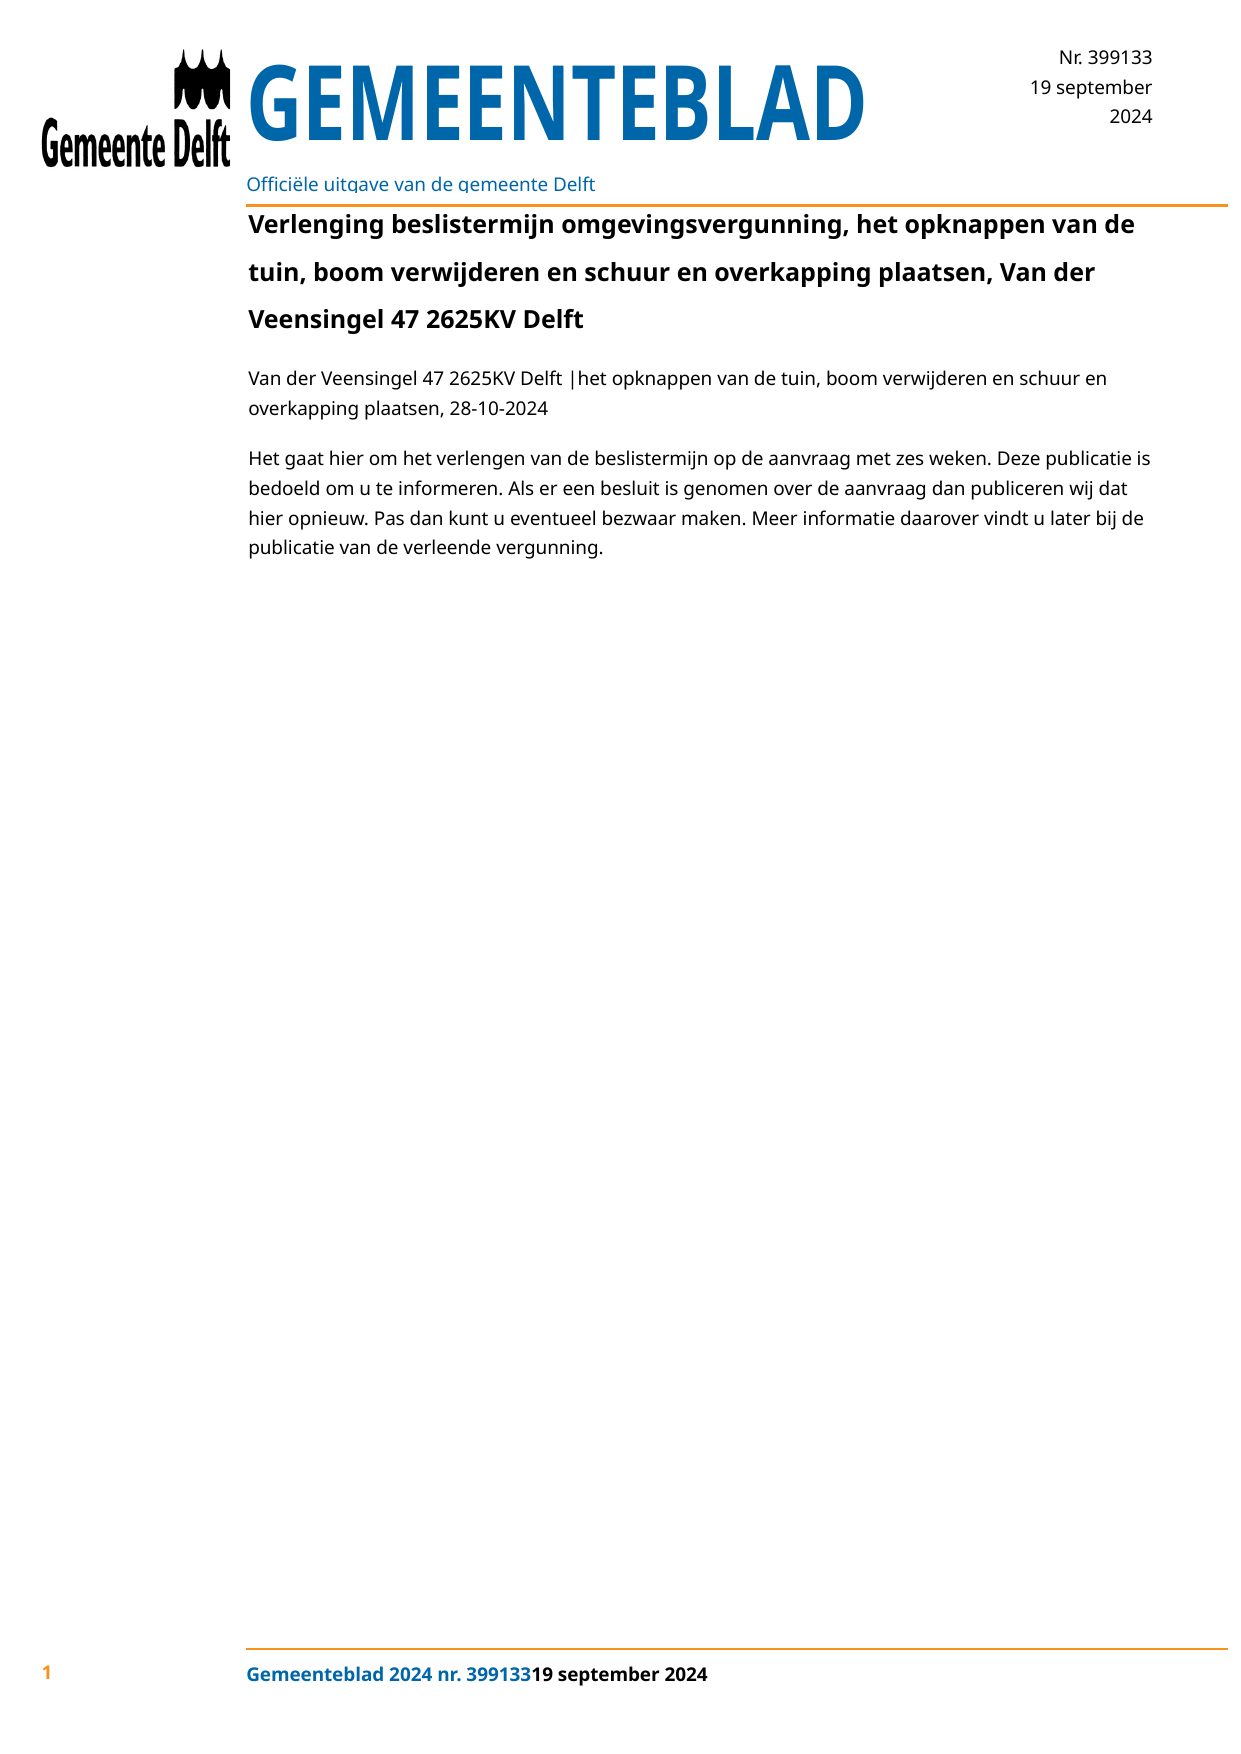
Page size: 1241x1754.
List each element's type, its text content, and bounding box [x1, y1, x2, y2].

picture [41, 47, 231, 172]
text Het gaat hier om het verlengen van de beslistermijn op de aanvraag met zes weken. Deze publicatie is bedoeld om u te informeren. Als er een besluit is genomen over de aanvraag dan publiceren wij dat hier opnieuw. Pas dan kunt u eventueel bezwaar maken. Meer informatie daarover vindt u later bij de publicatie van de verleende vergunning. [248, 446, 1152, 560]
text Verlenging beslistermijn omgevingsvergunning, het opknappen van de tuin, boom verwijderen en schuur en overkapping plaatsen, Van der Veensingel 47 2625KV Delft [248, 207, 1152, 336]
text Van der Veensingel 47 2625KV Delft |het opknappen van de tuin, boom verwijderen en schuur en overkapping plaatsen, 28-10-2024 [248, 366, 1152, 421]
